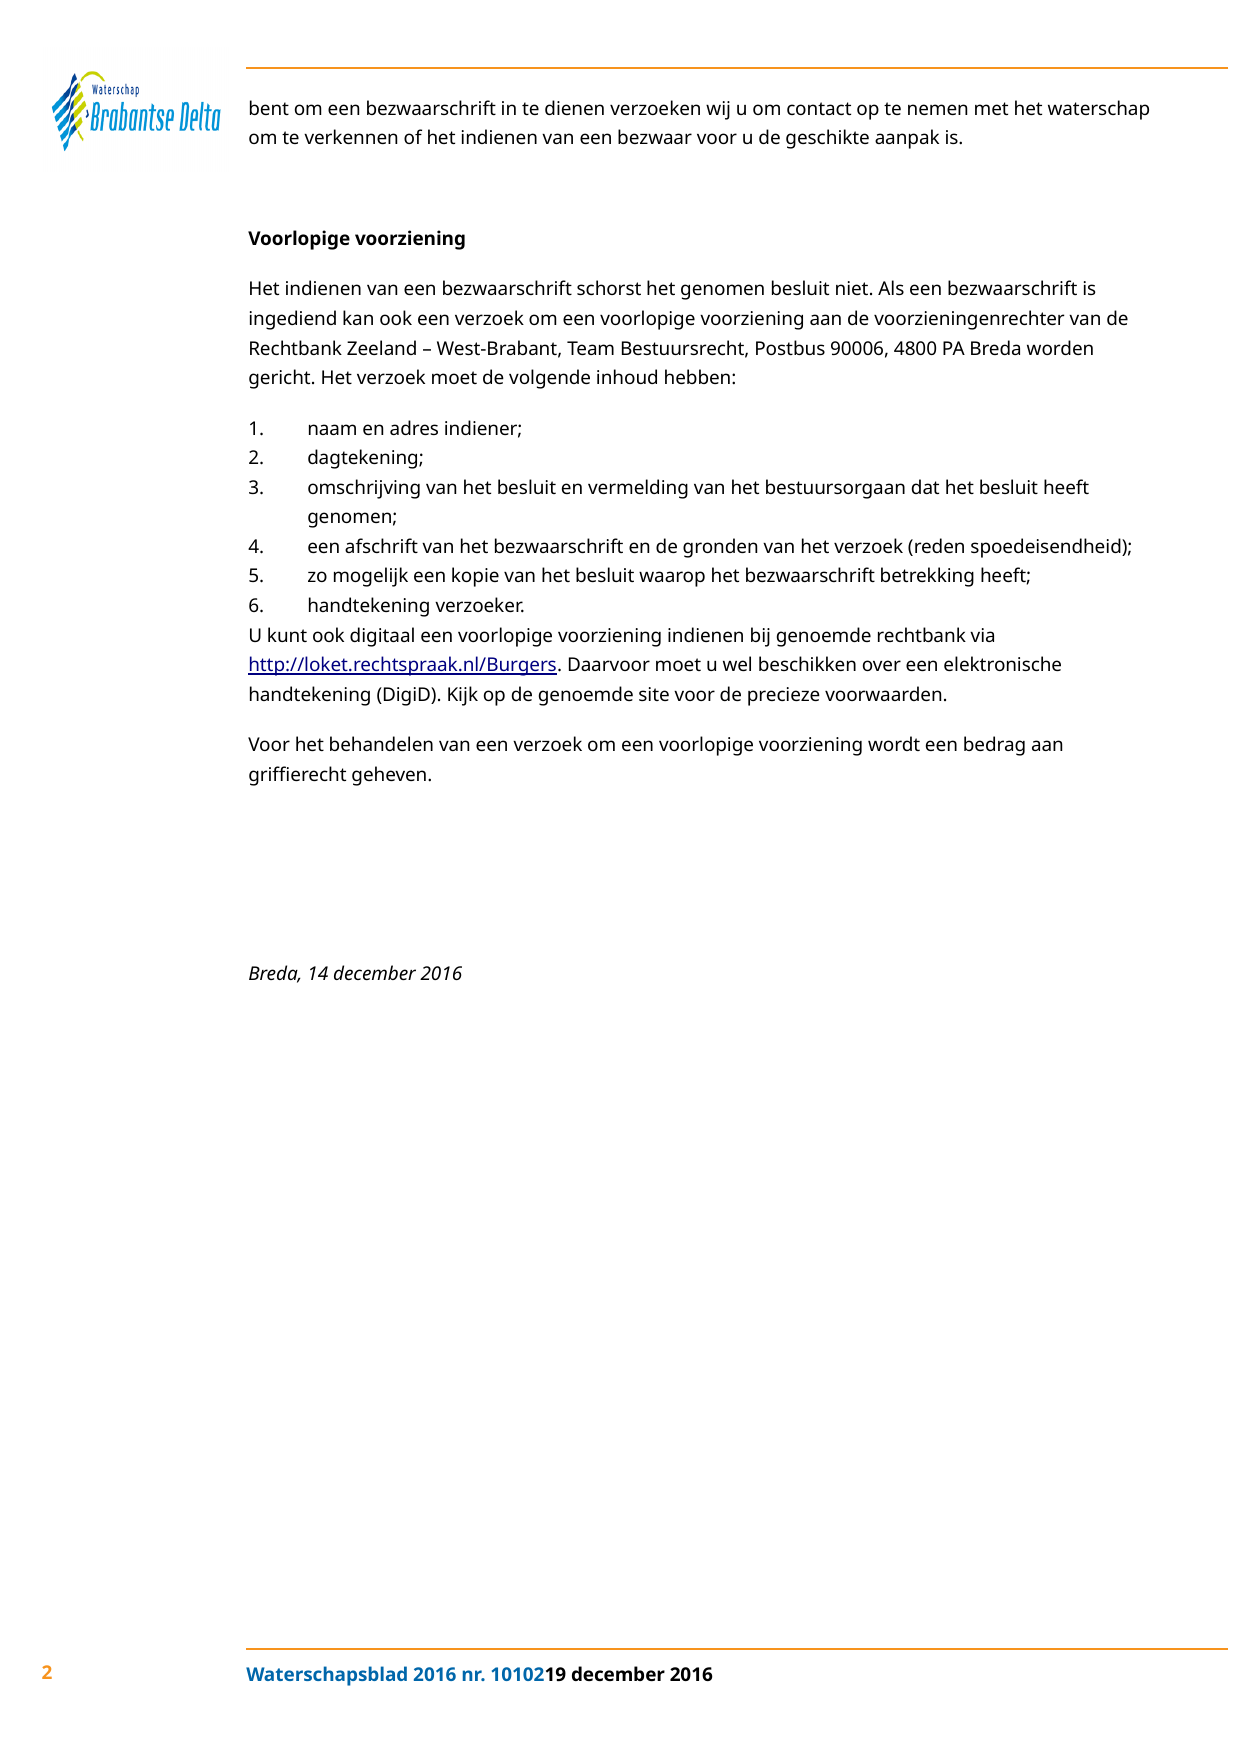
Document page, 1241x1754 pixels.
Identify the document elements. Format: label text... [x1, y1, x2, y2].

text U kunt ook digitaal een voorlopige voorziening indienen bij genoemde rechtbank via http://loket.rechtspraak.nl/Burgers. Daarvoor moet u wel beschikken over een elektronische handtekening (DigiD). Kijk op de genoemde site voor de precieze voorwaarden. [248, 622, 1152, 707]
picture [41, 47, 231, 172]
text Voor het behandelen van een verzoek om een voorlopige voorziening wordt een bedrag aan griffierecht geheven. [248, 731, 1152, 787]
list een afschrift van het bezwaarschrift en de gronden van het verzoek (reden spoedeisendheid); [248, 533, 1152, 559]
text Het indienen van een bezwaarschrift schorst het genomen besluit niet. Als een bezwaarschrift is ingediend kan ook een verzoek om een voorlopige voorziening aan de voorzieningenrechter van de Rechtbank Zeeland – West-Brabant, Team Bestuursrecht, Postbus 90006, 4800 PA Breda worden gericht. Het verzoek moet de volgende inhoud hebben: [248, 276, 1152, 390]
list omschrijving van het besluit en vermelding van het bestuursorgaan dat het besluit heeft genomen; [248, 474, 1152, 529]
text bent om een bezwaarschrift in te dienen verzoeken wij u om contact op te nemen met het waterschap om te verkennen of het indienen van een bezwaar voor u de geschikte aanpak is. [248, 95, 1152, 150]
list dagtekening; [248, 444, 1152, 470]
list zo mogelijk een kopie van het besluit waarop het bezwaarschrift betrekking heeft; [248, 563, 1152, 588]
text Voorlopige voorziening [248, 225, 1152, 251]
list naam en adres indiener; [248, 415, 1152, 441]
text Breda, 14 december 2016 [248, 960, 1152, 986]
list handtekening verzoeker. [248, 592, 1152, 618]
